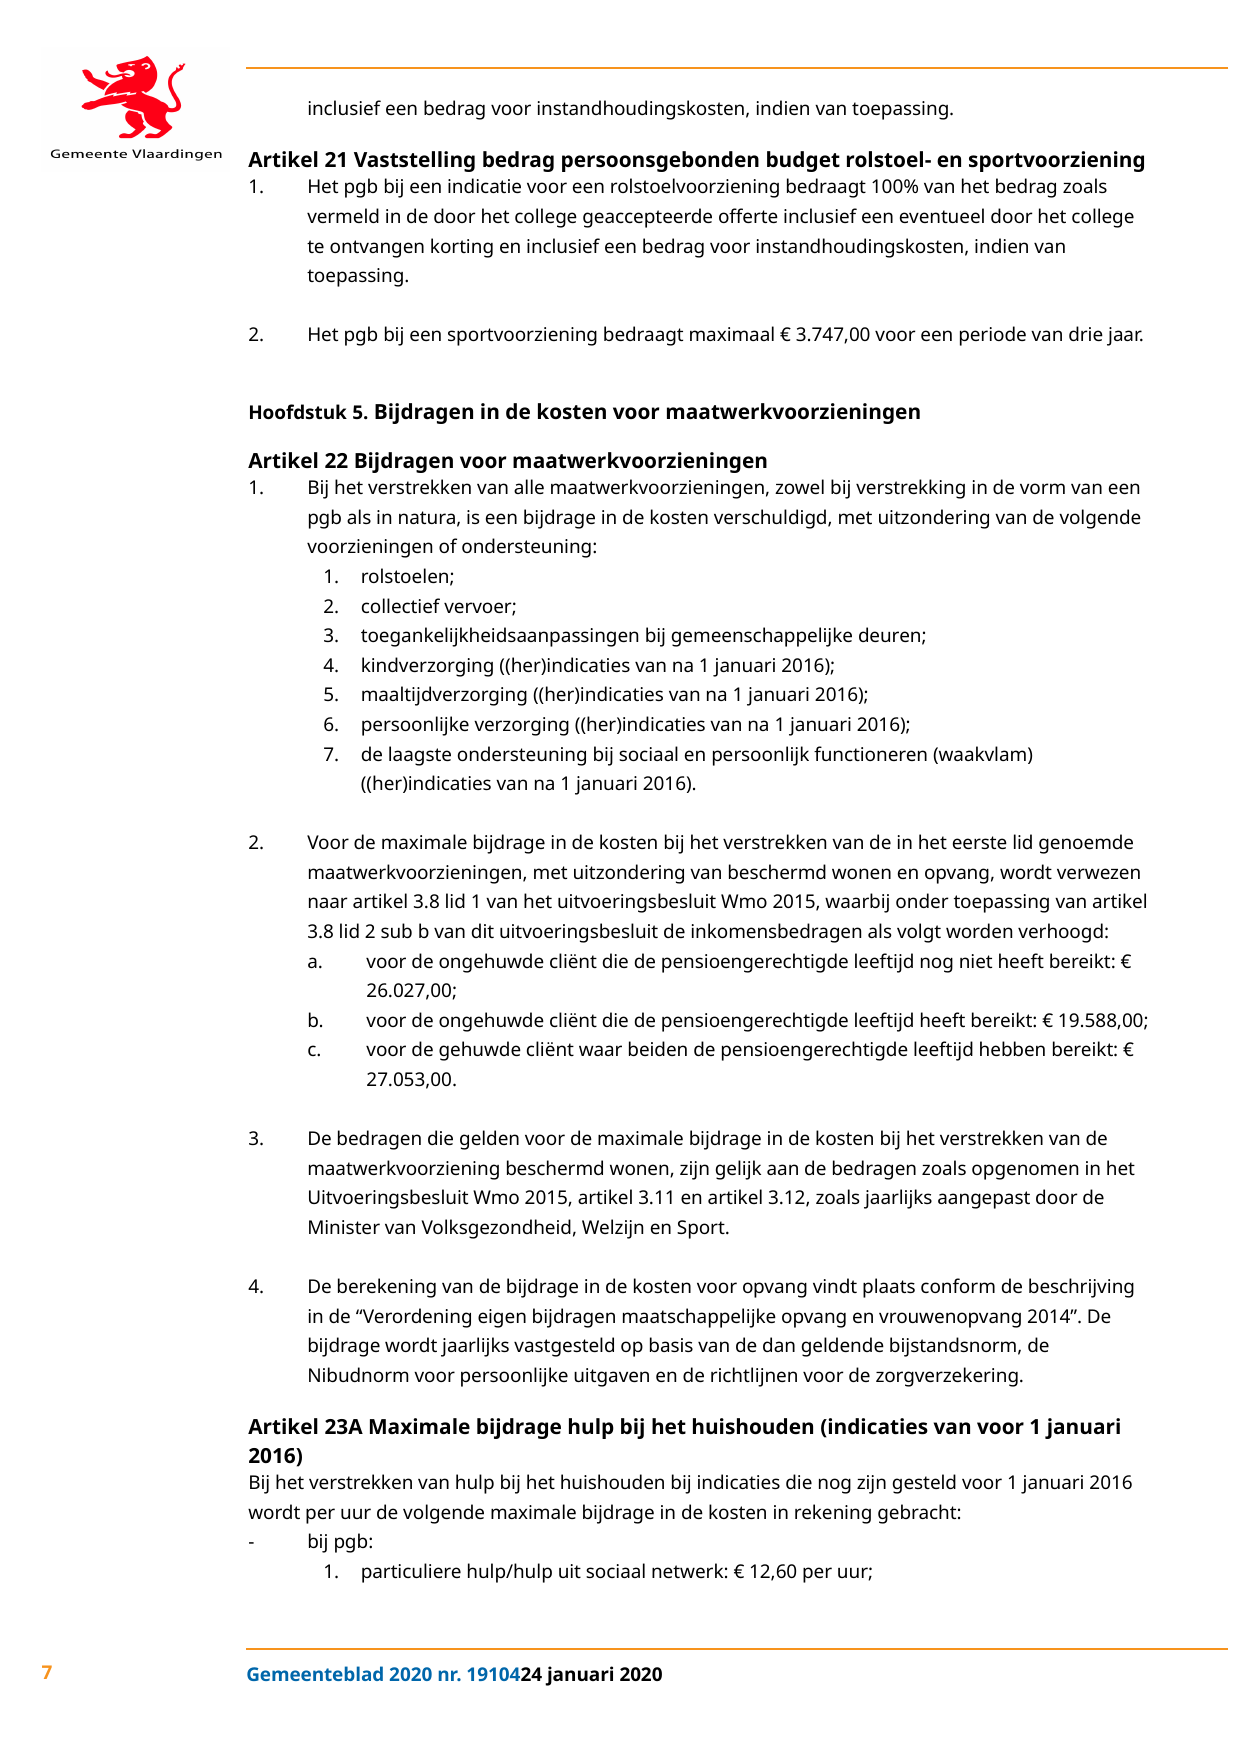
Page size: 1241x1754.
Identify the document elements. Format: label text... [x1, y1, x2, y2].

list voor de ongehuwde cliënt die de pensioengerechtigde leeftijd heeft bereikt: € 19.588,00; [307, 1007, 1152, 1033]
list Het pgb bij een indicatie voor een rolstoelvoorziening bedraagt 100% van het bedrag zoals vermeld in de door het college geaccepteerde offerte inclusief een eventueel door het college te ontvangen korting en inclusief een bedrag voor instandhoudingskosten, indien van toepassing. [248, 174, 1152, 288]
text Artikel 23A Maximale bijdrage hulp bij het huishouden (indicaties van voor 1 januari 2016) [248, 1412, 1152, 1469]
list voor de ongehuwde cliënt die de pensioengerechtigde leeftijd nog niet heeft bereikt: € 26.027,00; [307, 948, 1152, 1003]
list inclusief een bedrag voor instandhoudingskosten, indien van toepassing. [248, 95, 1152, 121]
list persoonlijke verzorging ((her)indicaties van na 1 januari 2016); [323, 711, 1152, 737]
list de laagste ondersteuning bij sociaal en persoonlijk functioneren (waakvlam) ((her)indicaties van na 1 januari 2016). [323, 741, 1152, 796]
text Artikel 22 Bijdragen voor maatwerkvoorzieningen [248, 446, 1152, 474]
text Hoofdstuk 5. Bijdragen in de kosten voor maatwerkvoorzieningen [248, 397, 1152, 425]
text Bij het verstrekken van hulp bij het huishouden bij indicaties die nog zijn gesteld voor 1 januari 2016 wordt per uur de volgende maximale bijdrage in de kosten in rekening gebracht: [248, 1469, 1152, 1524]
list De bedragen die gelden voor de maximale bijdrage in de kosten bij het verstrekken van de maatwerkvoorziening beschermd wonen, zijn gelijk aan de bedragen zoals opgenomen in het Uitvoeringsbesluit Wmo 2015, artikel 3.11 en artikel 3.12, zoals jaarlijks aangepast door de Minister van Volksgezondheid, Welzijn en Sport. [248, 1125, 1152, 1240]
list De berekening van de bijdrage in de kosten voor opvang vindt plaats conform de beschrijving in de “Verordening eigen bijdragen maatschappelijke opvang en vrouwenopvang 2014”. De bijdrage wordt jaarlijks vastgesteld op basis van de dan geldende bijstandsnorm, de Nibudnorm voor persoonlijke uitgaven en de richtlijnen voor de zorgverzekering. [248, 1273, 1152, 1388]
list Het pgb bij een sportvoorziening bedraagt maximaal € 3.747,00 voor een periode van drie jaar. [248, 322, 1152, 347]
text Artikel 21 Vaststelling bedrag persoonsgebonden budget rolstoel- en sportvoorziening [248, 145, 1152, 174]
list particuliere hulp/hulp uit sociaal netwerk: € 12,60 per uur; [323, 1558, 1152, 1584]
list kindverzorging ((her)indicaties van na 1 januari 2016); [323, 652, 1152, 678]
list toegankelijkheidsaanpassingen bij gemeenschappelijke deuren; [323, 622, 1152, 648]
list voor de gehuwde cliënt waar beiden de pensioengerechtigde leeftijd hebben bereikt: € 27.053,00. [307, 1037, 1152, 1092]
picture [41, 47, 231, 172]
list rolstoelen; [323, 563, 1152, 589]
list collectief vervoer; [323, 593, 1152, 618]
list bij pgb: [248, 1528, 1152, 1554]
list Voor de maximale bijdrage in de kosten bij het verstrekken van de in het eerste lid genoemde maatwerkvoorzieningen, met uitzondering van beschermd wonen en opvang, wordt verwezen naar artikel 3.8 lid 1 van het uitvoeringsbesluit Wmo 2015, waarbij onder toepassing van artikel 3.8 lid 2 sub b van dit uitvoeringsbesluit de inkomensbedragen als volgt worden verhoogd: [248, 829, 1152, 944]
list maaltijdverzorging ((her)indicaties van na 1 januari 2016); [323, 682, 1152, 707]
list Bij het verstrekken van alle maatwerkvoorzieningen, zowel bij verstrekking in de vorm van een pgb als in natura, is een bijdrage in de kosten verschuldigd, met uitzondering van de volgende voorzieningen of ondersteuning: [248, 474, 1152, 559]
